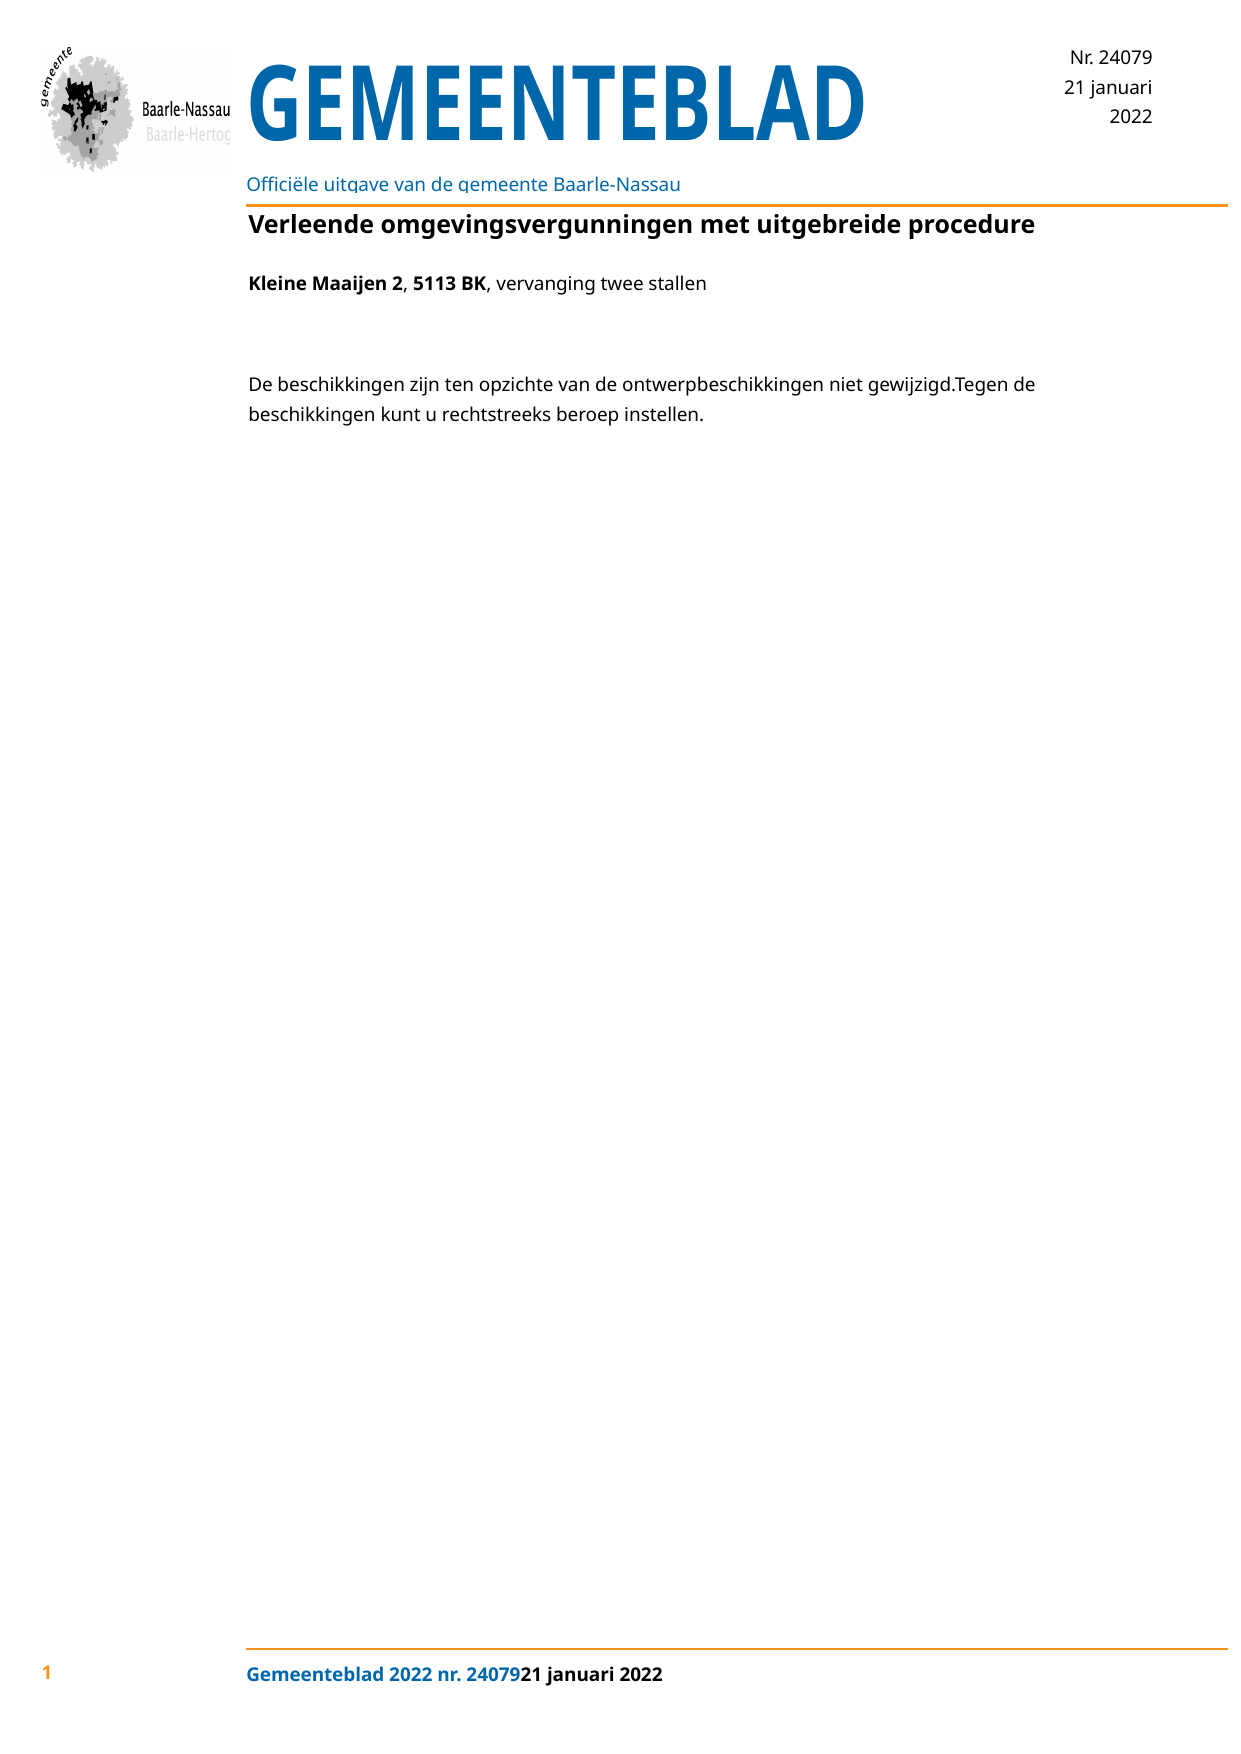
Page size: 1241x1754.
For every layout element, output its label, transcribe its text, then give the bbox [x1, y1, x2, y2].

picture [41, 47, 231, 172]
text De beschikkingen zijn ten opzichte van de ontwerpbeschikkingen niet gewijzigd.Tegen de beschikkingen kunt u rechtstreeks beroep instellen. [248, 371, 1152, 426]
text Verleende omgevingsvergunningen met uitgebreide procedure [248, 207, 1152, 241]
text Kleine Maaijen 2, 5113 BK, vervanging twee stallen [248, 270, 1152, 296]
